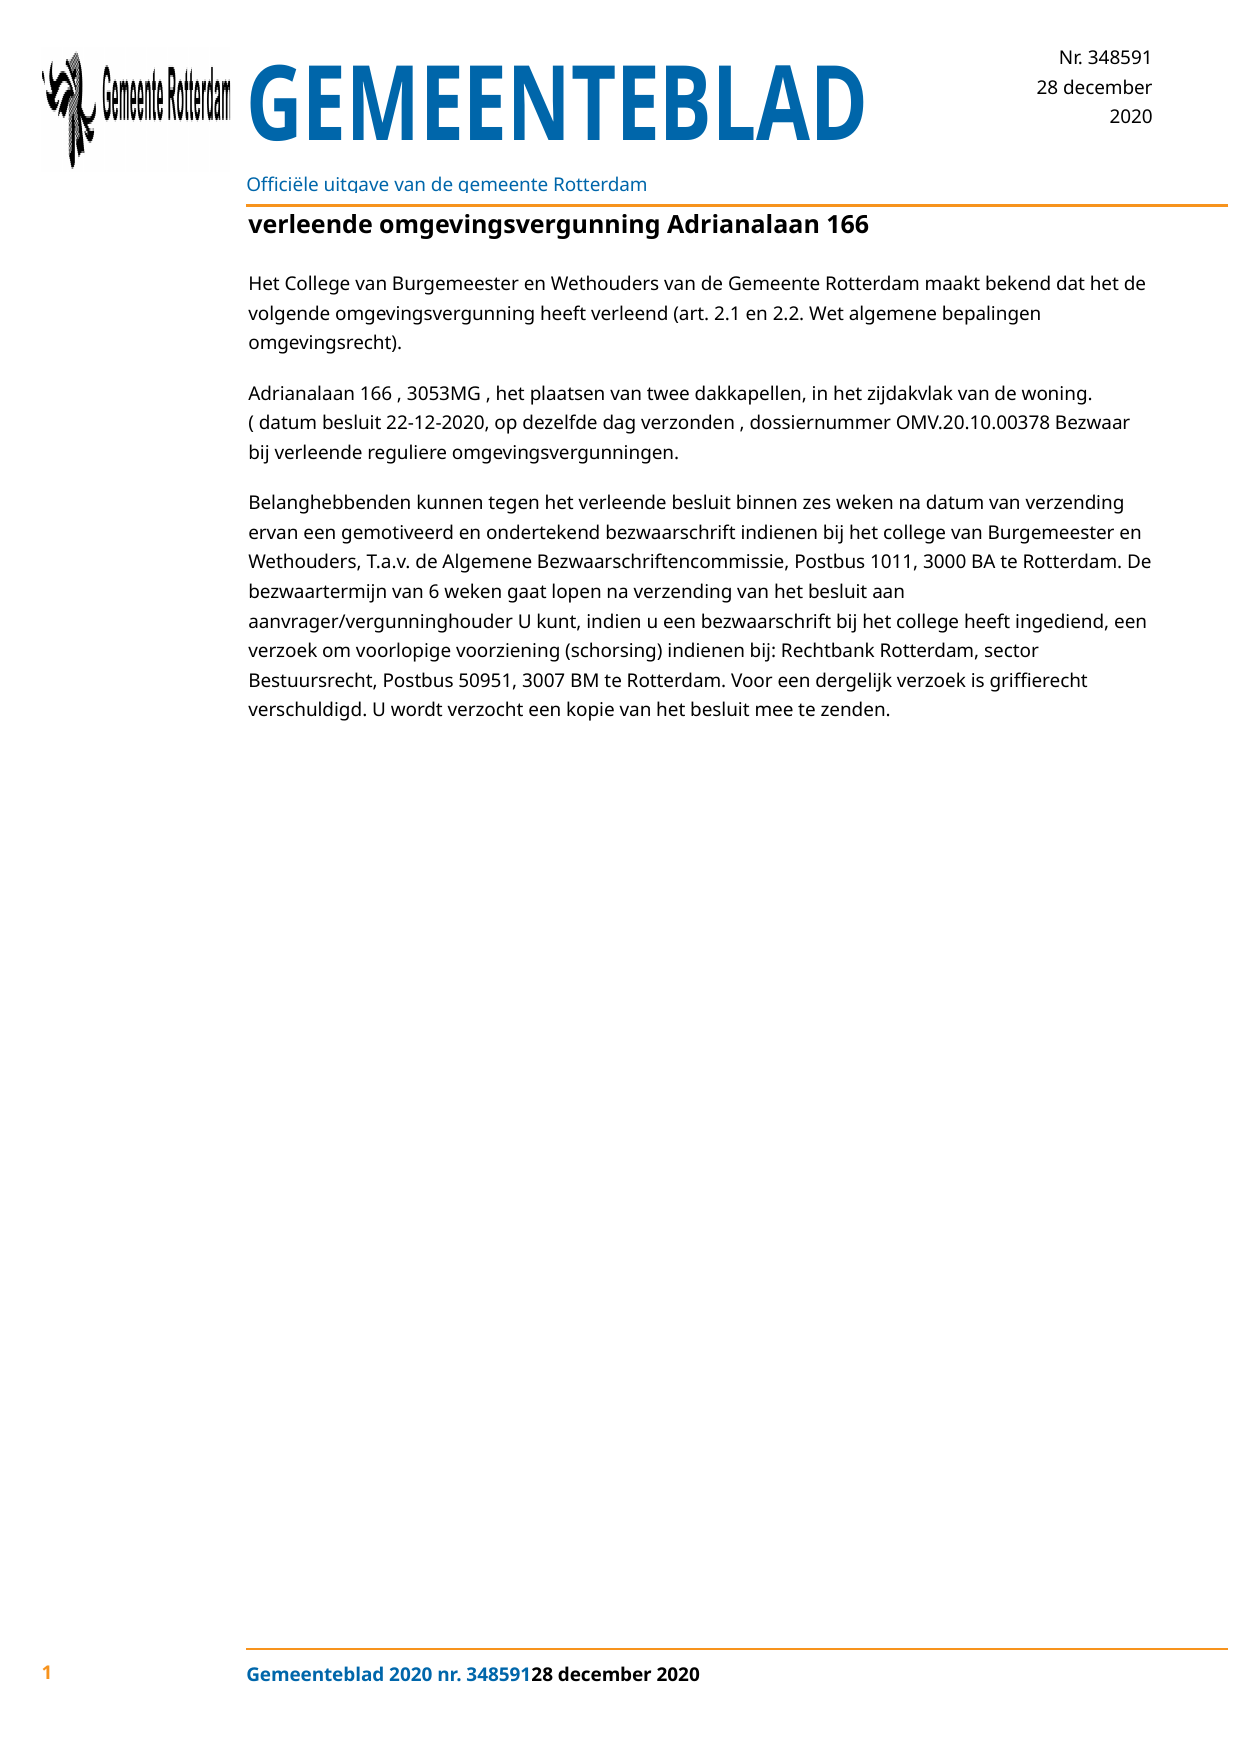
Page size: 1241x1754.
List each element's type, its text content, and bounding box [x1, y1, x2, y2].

text Adrianalaan 166 , 3053MG , het plaatsen van twee dakkapellen, in het zijdakvlak van de woning. ( datum besluit 22-12-2020, op dezelfde dag verzonden , dossiernummer OMV.20.10.00378 Bezwaar bij verleende reguliere omgevingsvergunningen. [248, 380, 1152, 465]
text Het College van Burgemeester en Wethouders van de Gemeente Rotterdam maakt bekend dat het de volgende omgevingsvergunning heeft verleend (art. 2.1 en 2.2. Wet algemene bepalingen omgevingsrecht). [248, 270, 1152, 355]
picture [41, 47, 231, 172]
text verleende omgevingsvergunning Adrianalaan 166 [248, 207, 1152, 241]
text Belanghebbenden kunnen tegen het verleende besluit binnen zes weken na datum van verzending ervan een gemotiveerd en ondertekend bezwaarschrift indienen bij het college van Burgemeester en Wethouders, T.a.v. de Algemene Bezwaarschriftencommissie, Postbus 1011, 3000 BA te Rotterdam. De bezwaartermijn van 6 weken gaat lopen na verzending van het besluit aan aanvrager/vergunninghouder U kunt, indien u een bezwaarschrift bij het college heeft ingediend, een verzoek om voorlopige voorziening (schorsing) indienen bij: Rechtbank Rotterdam, sector Bestuursrecht, Postbus 50951, 3007 BM te Rotterdam. Voor een dergelijk verzoek is griffierecht verschuldigd. U wordt verzocht een kopie van het besluit mee te zenden. [248, 489, 1152, 722]
